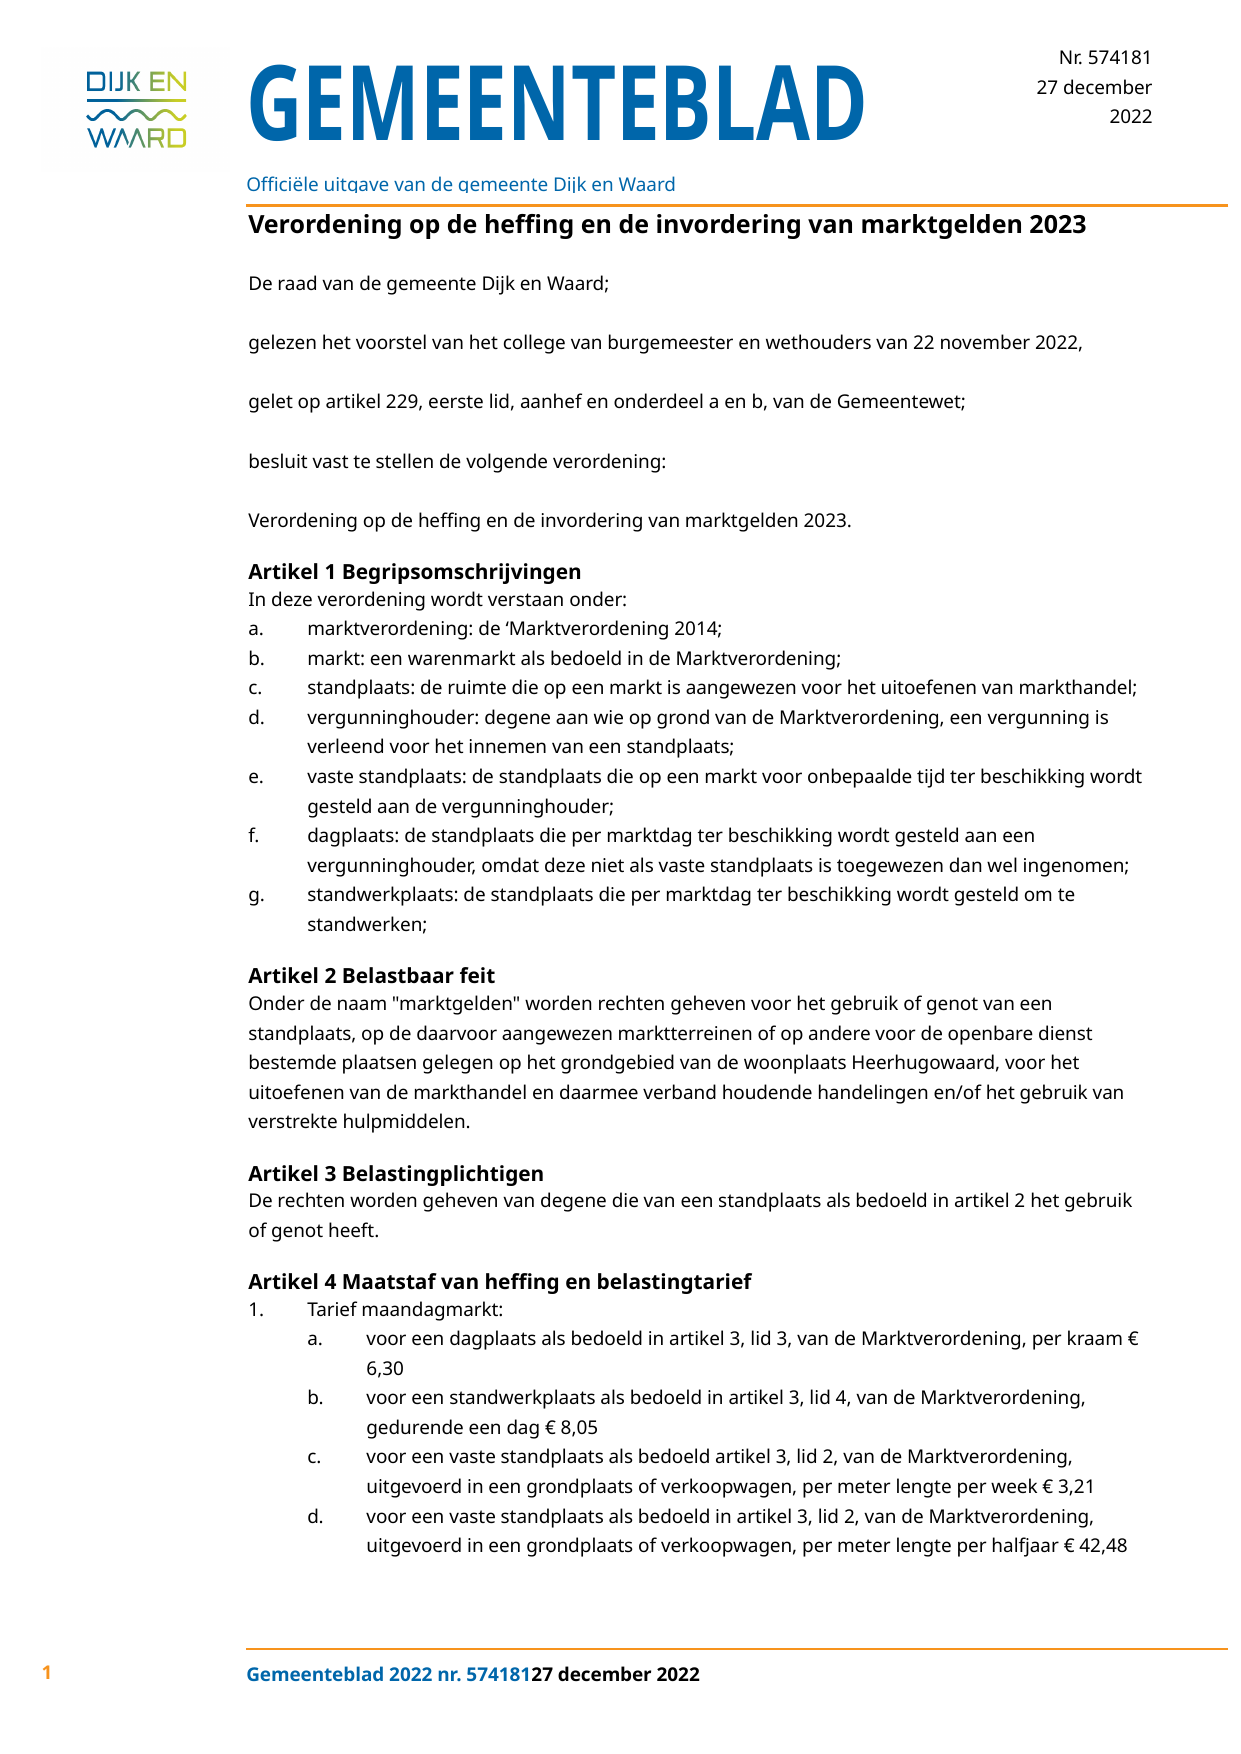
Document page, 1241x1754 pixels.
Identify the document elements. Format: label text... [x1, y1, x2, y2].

list standplaats: de ruimte die op een markt is aangewezen voor het uitoefenen van markthandel; [248, 674, 1152, 700]
text In deze verordening wordt verstaan onder: [248, 586, 1152, 612]
text Verordening op de heffing en de invordering van marktgelden 2023. [248, 507, 1152, 533]
text Artikel 3 Belastingplichtigen [248, 1159, 1152, 1187]
text gelezen het voorstel van het college van burgemeester en wethouders van 22 november 2022, [248, 329, 1152, 355]
text gelet op artikel 229, eerste lid, aanhef en onderdeel a en b, van de Gemeentewet; [248, 389, 1152, 414]
text Artikel 4 Maatstaf van heffing en belastingtarief [248, 1267, 1152, 1296]
text Onder de naam "marktgelden" worden rechten geheven voor het gebruik of genot van een standplaats, op de daarvoor aangewezen marktterreinen of op andere voor de openbare dienst bestemde plaatsen gelegen op het grondgebied van de woonplaats Heerhugowaard, voor het uitoefenen van de markthandel en daarmee verband houdende handelingen en/of het gebruik van verstrekte hulpmiddelen. [248, 990, 1152, 1134]
text besluit vast te stellen de volgende verordening: [248, 448, 1152, 473]
list standwerkplaats: de standplaats die per marktdag ter beschikking wordt gesteld om te standwerken; [248, 882, 1152, 937]
picture [41, 47, 231, 172]
list vergunninghouder: degene aan wie op grond van de Marktverordening, een vergunning is verleend voor het innemen van een standplaats; [248, 704, 1152, 759]
text Verordening op de heffing en de invordering van marktgelden 2023 [248, 207, 1152, 241]
text Artikel 2 Belastbaar feit [248, 962, 1152, 990]
list dagplaats: de standplaats die per marktdag ter beschikking wordt gesteld aan een vergunninghouder, omdat deze niet als vaste standplaats is toegewezen dan wel ingenomen; [248, 822, 1152, 878]
list Tarief maandagmarkt: [248, 1296, 1152, 1321]
text Artikel 1 Begripsomschrijvingen [248, 557, 1152, 586]
text De raad van de gemeente Dijk en Waard; [248, 270, 1152, 296]
list voor een dagplaats als bedoeld in artikel 3, lid 3, van de Marktverordening, per kraam € 6,30 [307, 1325, 1152, 1381]
text De rechten worden geheven van degene die van een standplaats als bedoeld in artikel 2 het gebruik of genot heeft. [248, 1187, 1152, 1243]
list voor een vaste standplaats als bedoeld artikel 3, lid 2, van de Marktverordening, uitgevoerd in een grondplaats of verkoopwagen, per meter lengte per week € 3,21 [307, 1444, 1152, 1499]
list marktverordening: de ‘Marktverordening 2014; [248, 615, 1152, 641]
list vaste standplaats: de standplaats die op een markt voor onbepaalde tijd ter beschikking wordt gesteld aan de vergunninghouder; [248, 763, 1152, 819]
list markt: een warenmarkt als bedoeld in de Marktverordening; [248, 645, 1152, 671]
list voor een standwerkplaats als bedoeld in artikel 3, lid 4, van de Marktverordening, gedurende een dag € 8,05 [307, 1384, 1152, 1440]
list voor een vaste standplaats als bedoeld in artikel 3, lid 2, van de Marktverordening, uitgevoerd in een grondplaats of verkoopwagen, per meter lengte per halfjaar € 42,48 [307, 1503, 1152, 1558]
